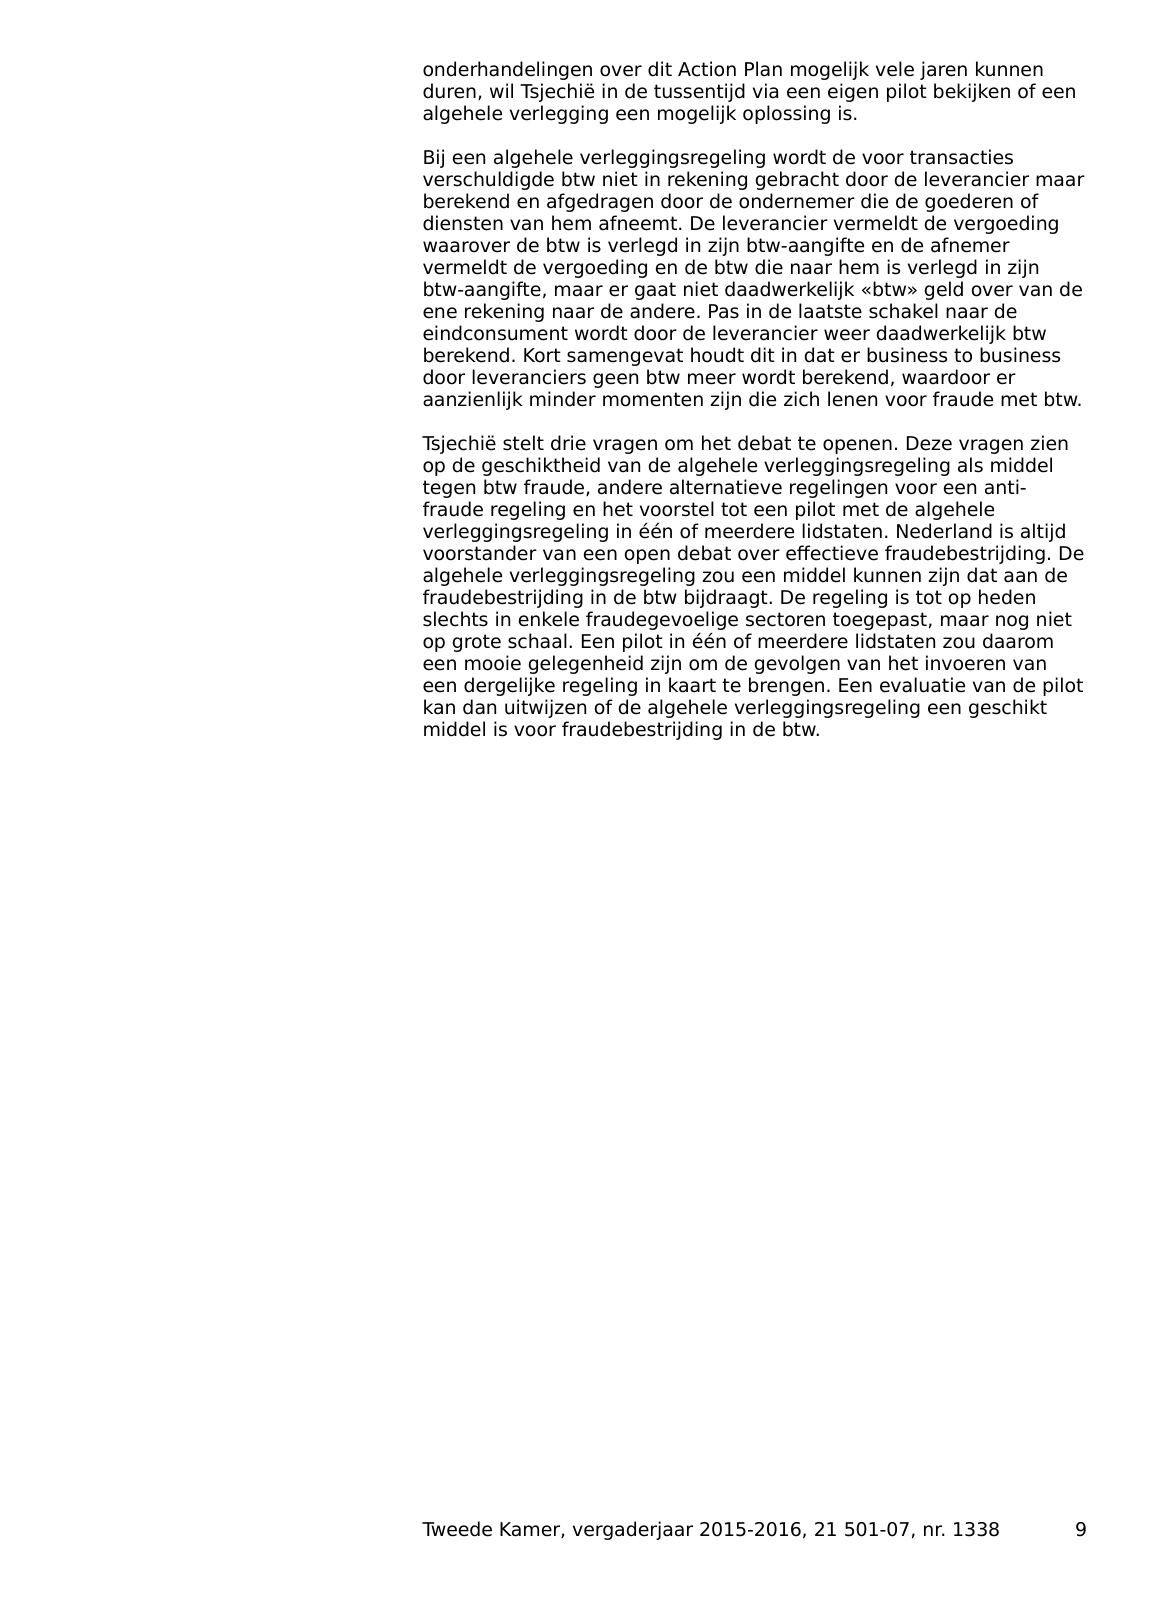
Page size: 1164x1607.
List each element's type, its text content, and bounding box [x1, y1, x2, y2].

text onderhandelingen over dit Action Plan mogelijk vele jaren kunnen duren, wil Tsjechië in de tussentijd via een eigen pilot bekijken of een algehele verlegging een mogelijk oplossing is. [422, 59, 1087, 125]
text Tsjechië stelt drie vragen om het debat te openen. Deze vragen zien op de geschiktheid van de algehele verleggingsregeling als middel tegen btw fraude, andere alternatieve regelingen voor een anti-fraude regeling en het voorstel tot een pilot met de algehele verleggingsregeling in één of meerdere lidstaten. Nederland is altijd voorstander van een open debat over effectieve fraudebestrijding. De algehele verleggingsregeling zou een middel kunnen zijn dat aan de fraudebestrijding in de btw bijdraagt. De regeling is tot op heden slechts in enkele fraudegevoelige sectoren toegepast, maar nog niet op grote schaal. Een pilot in één of meerdere lidstaten zou daarom een mooie gelegenheid zijn om de gevolgen van het invoeren van een dergelijke regeling in kaart te brengen. Een evaluatie van de pilot kan dan uitwijzen of de algehele verleggingsregeling een geschikt middel is voor fraudebestrijding in de btw. [422, 433, 1087, 741]
text Bij een algehele verleggingsregeling wordt de voor transacties verschuldigde btw niet in rekening gebracht door de leverancier maar berekend en afgedragen door de ondernemer die de goederen of diensten van hem afneemt. De leverancier vermeldt de vergoeding waarover de btw is verlegd in zijn btw-aangifte en de afnemer vermeldt de vergoeding en de btw die naar hem is verlegd in zijn btw-aangifte, maar er gaat niet daadwerkelijk «btw» geld over van de ene rekening naar de andere. Pas in de laatste schakel naar de eindconsument wordt door de leverancier weer daadwerkelijk btw berekend. Kort samengevat houdt dit in dat er business to business door leveranciers geen btw meer wordt berekend, waardoor er aanzienlijk minder momenten zijn die zich lenen voor fraude met btw. [422, 147, 1087, 411]
